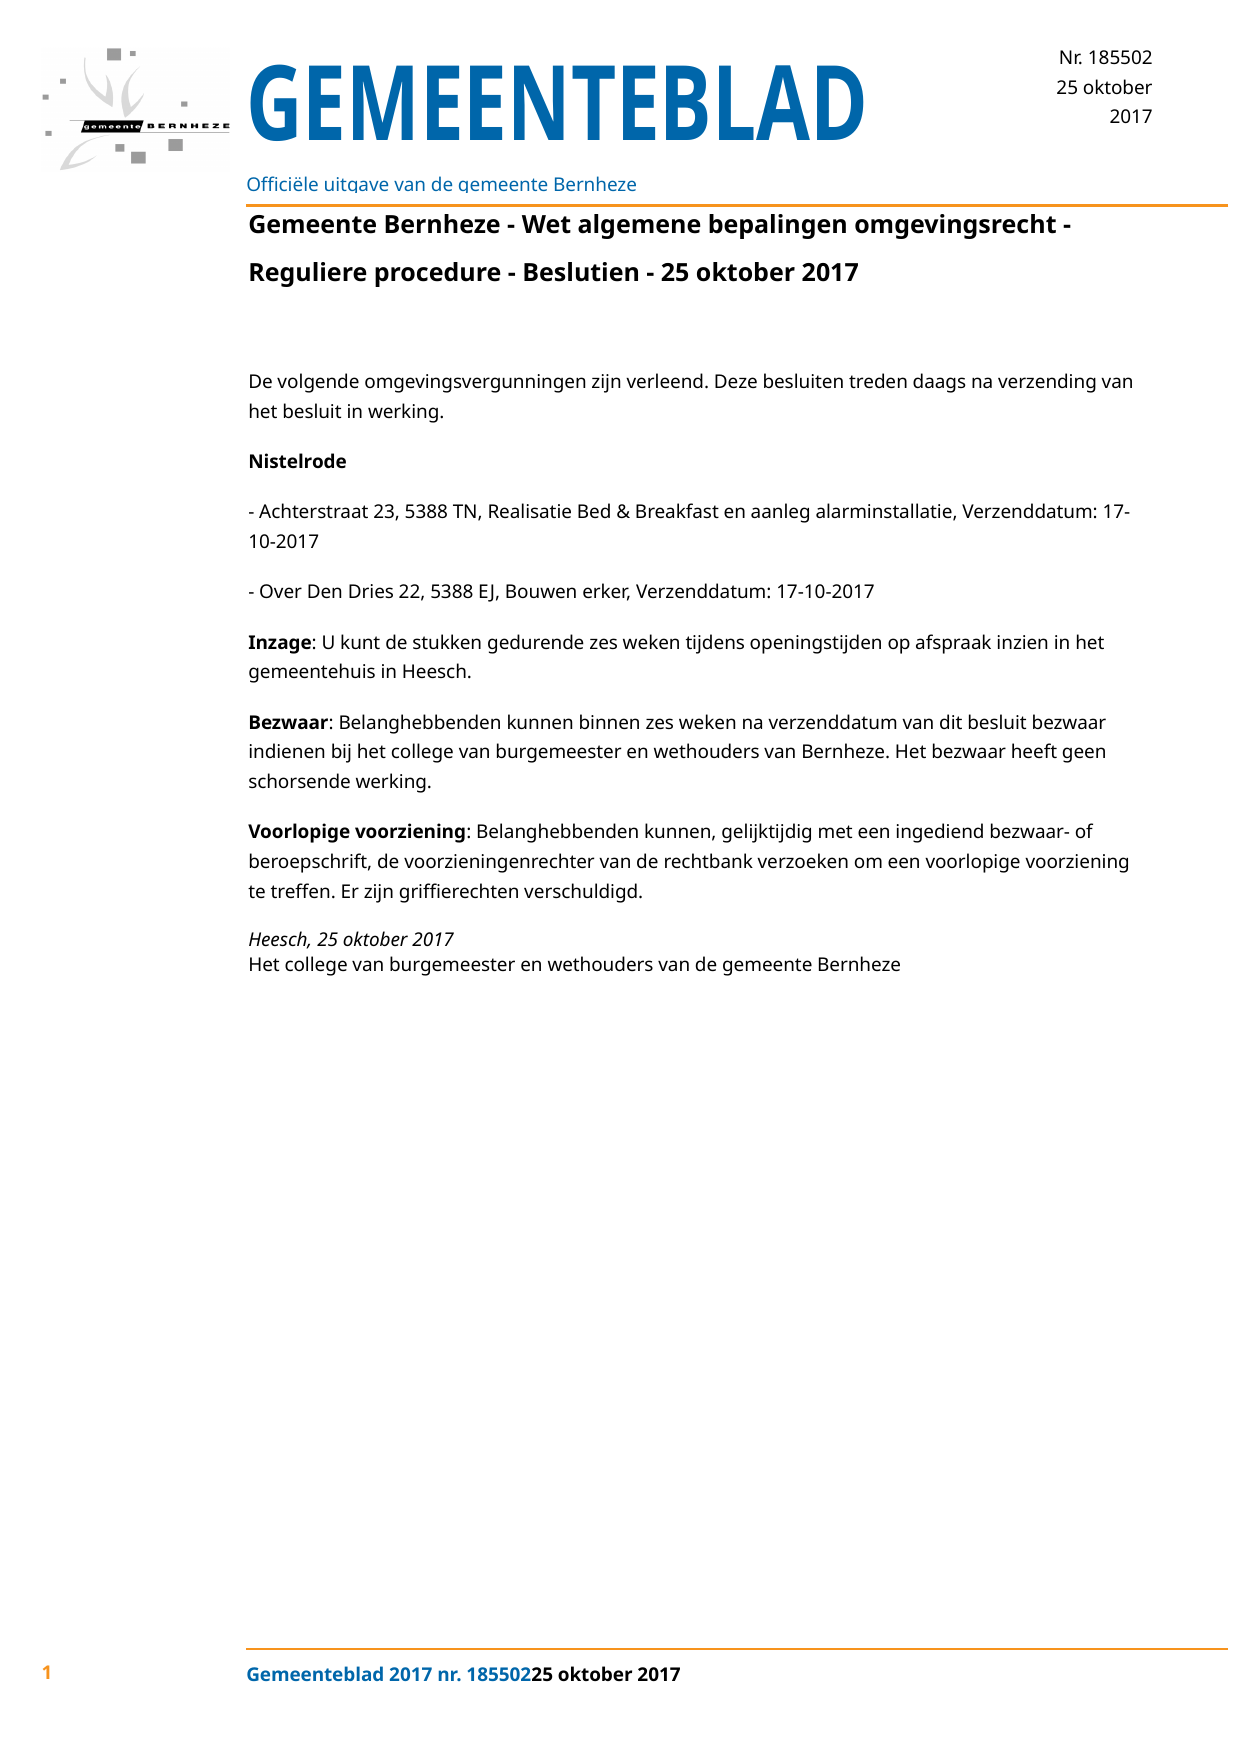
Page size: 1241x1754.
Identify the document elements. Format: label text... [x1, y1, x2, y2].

text De volgende omgevingsvergunningen zijn verleend. Deze besluiten treden daags na verzending van het besluit in werking. [248, 368, 1152, 424]
text Voorlopige voorziening: Belanghebbenden kunnen, gelijktijdig met een ingediend bezwaar- of beroepschrift, de voorzieningenrechter van de rechtbank verzoeken om een voorlopige voorziening te treffen. Er zijn griffierechten verschuldigd. [248, 819, 1152, 904]
text Gemeente Bernheze - Wet algemene bepalingen omgevingsrecht - Reguliere procedure - Beslutien - 25 oktober 2017 [248, 207, 1152, 288]
text Inzage: U kunt de stukken gedurende zes weken tijdens openingstijden op afspraak inzien in het gemeentehuis in Heesch. [248, 629, 1152, 684]
text Heesch, 25 oktober 2017 [248, 926, 1152, 951]
text - Achterstraat 23, 5388 TN, Realisatie Bed & Breakfast en aanleg alarminstallatie, Verzenddatum: 17-10-2017 [248, 499, 1152, 554]
text Het college van burgemeester en wethouders van de gemeente Bernheze [248, 951, 1152, 977]
text Bezwaar: Belanghebbenden kunnen binnen zes weken na verzenddatum van dit besluit bezwaar indienen bij het college van burgemeester en wethouders van Bernheze. Het bezwaar heeft geen schorsende werking. [248, 709, 1152, 794]
picture [41, 47, 231, 172]
text Nistelrode [248, 448, 1152, 474]
text - Over Den Dries 22, 5388 EJ, Bouwen erker, Verzenddatum: 17-10-2017 [248, 579, 1152, 604]
